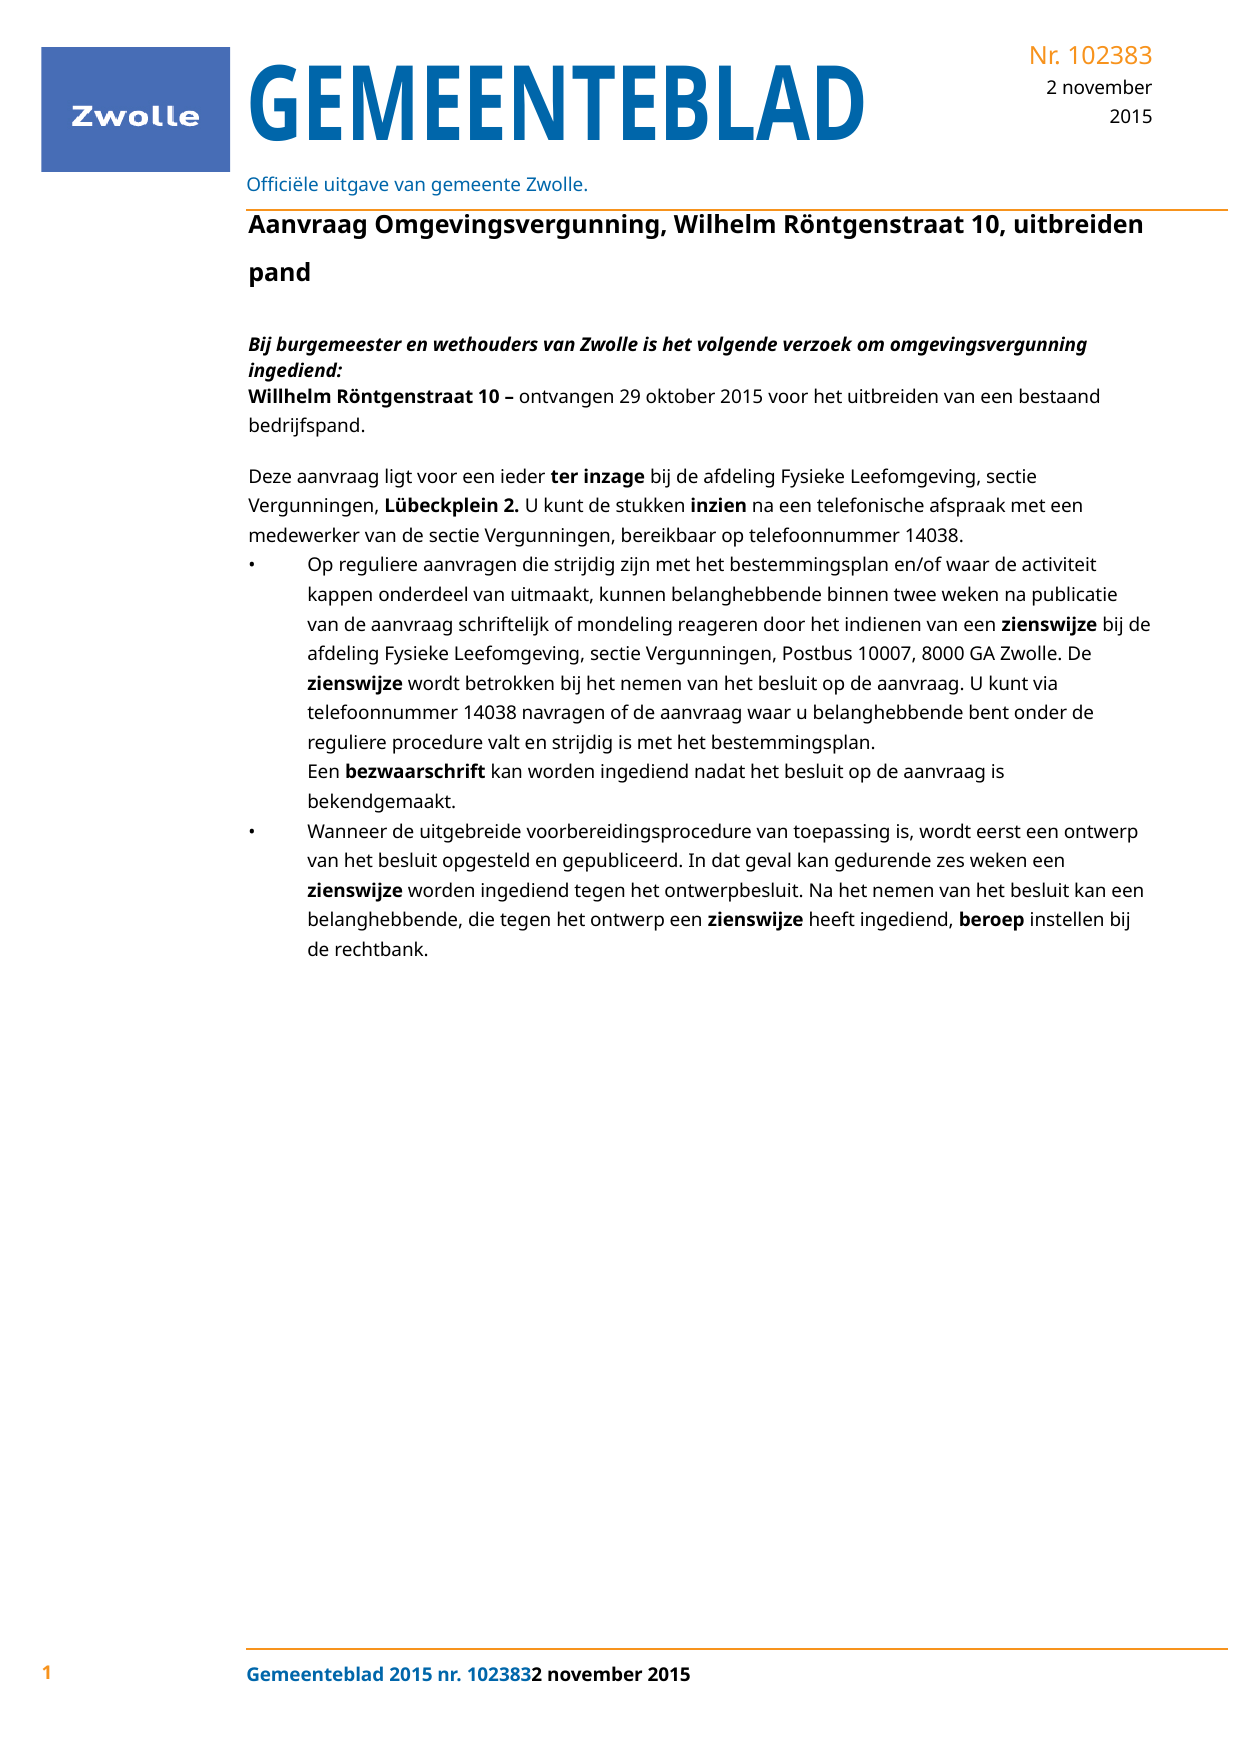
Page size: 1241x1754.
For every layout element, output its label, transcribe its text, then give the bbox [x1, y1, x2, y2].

text Bij burgemeester en wethouders van Zwolle is het volgende verzoek om omgevingsvergunning ingediend: [248, 331, 1152, 383]
list Wanneer de uitgebreide voorbereidingsprocedure van toepassing is, wordt eerst een ontwerp van het besluit opgesteld en gepubliceerd. In dat geval kan gedurende zes weken een zienswijze worden ingediend tegen het ontwerpbesluit. Na het nemen van het besluit kan een belanghebbende, die tegen het ontwerp een zienswijze heeft ingediend, beroep instellen bij de rechtbank. [248, 818, 1152, 962]
picture [41, 47, 231, 172]
text Deze aanvraag ligt voor een ieder ter inzage bij de afdeling Fysieke Leefomgeving, sectie Vergunningen, Lübeckplein 2. U kunt de stukken inzien na een telefonische afspraak met een medewerker van de sectie Vergunningen, bereikbaar op telefoonnummer 14038. [248, 463, 1152, 548]
text Aanvraag Omgevingsvergunning, Wilhelm Röntgenstraat 10, uitbreiden pand [248, 211, 1152, 288]
list Op reguliere aanvragen die strijdig zijn met het bestemmingsplan en/of waar de activiteit kappen onderdeel van uitmaakt, kunnen belanghebbende binnen twee weken na publicatie van de aanvraag schriftelijk of mondeling reageren door het indienen van een zienswijze bij de afdeling Fysieke Leefomgeving, sectie Vergunningen, Postbus 10007, 8000 GA Zwolle. De zienswijze wordt betrokken bij het nemen van het besluit op de aanvraag. U kunt via telefoonnummer 14038 navragen of de aanvraag waar u belanghebbende bent onder de reguliere procedure valt en strijdig is met het bestemmingsplan. [248, 552, 1152, 755]
list Een bezwaarschrift kan worden ingediend nadat het besluit op de aanvraag is bekendgemaakt. [248, 759, 1152, 814]
text Willhelm Röntgenstraat 10 – ontvangen 29 oktober 2015 voor het uitbreiden van een bestaand bedrijfspand. [248, 383, 1152, 438]
